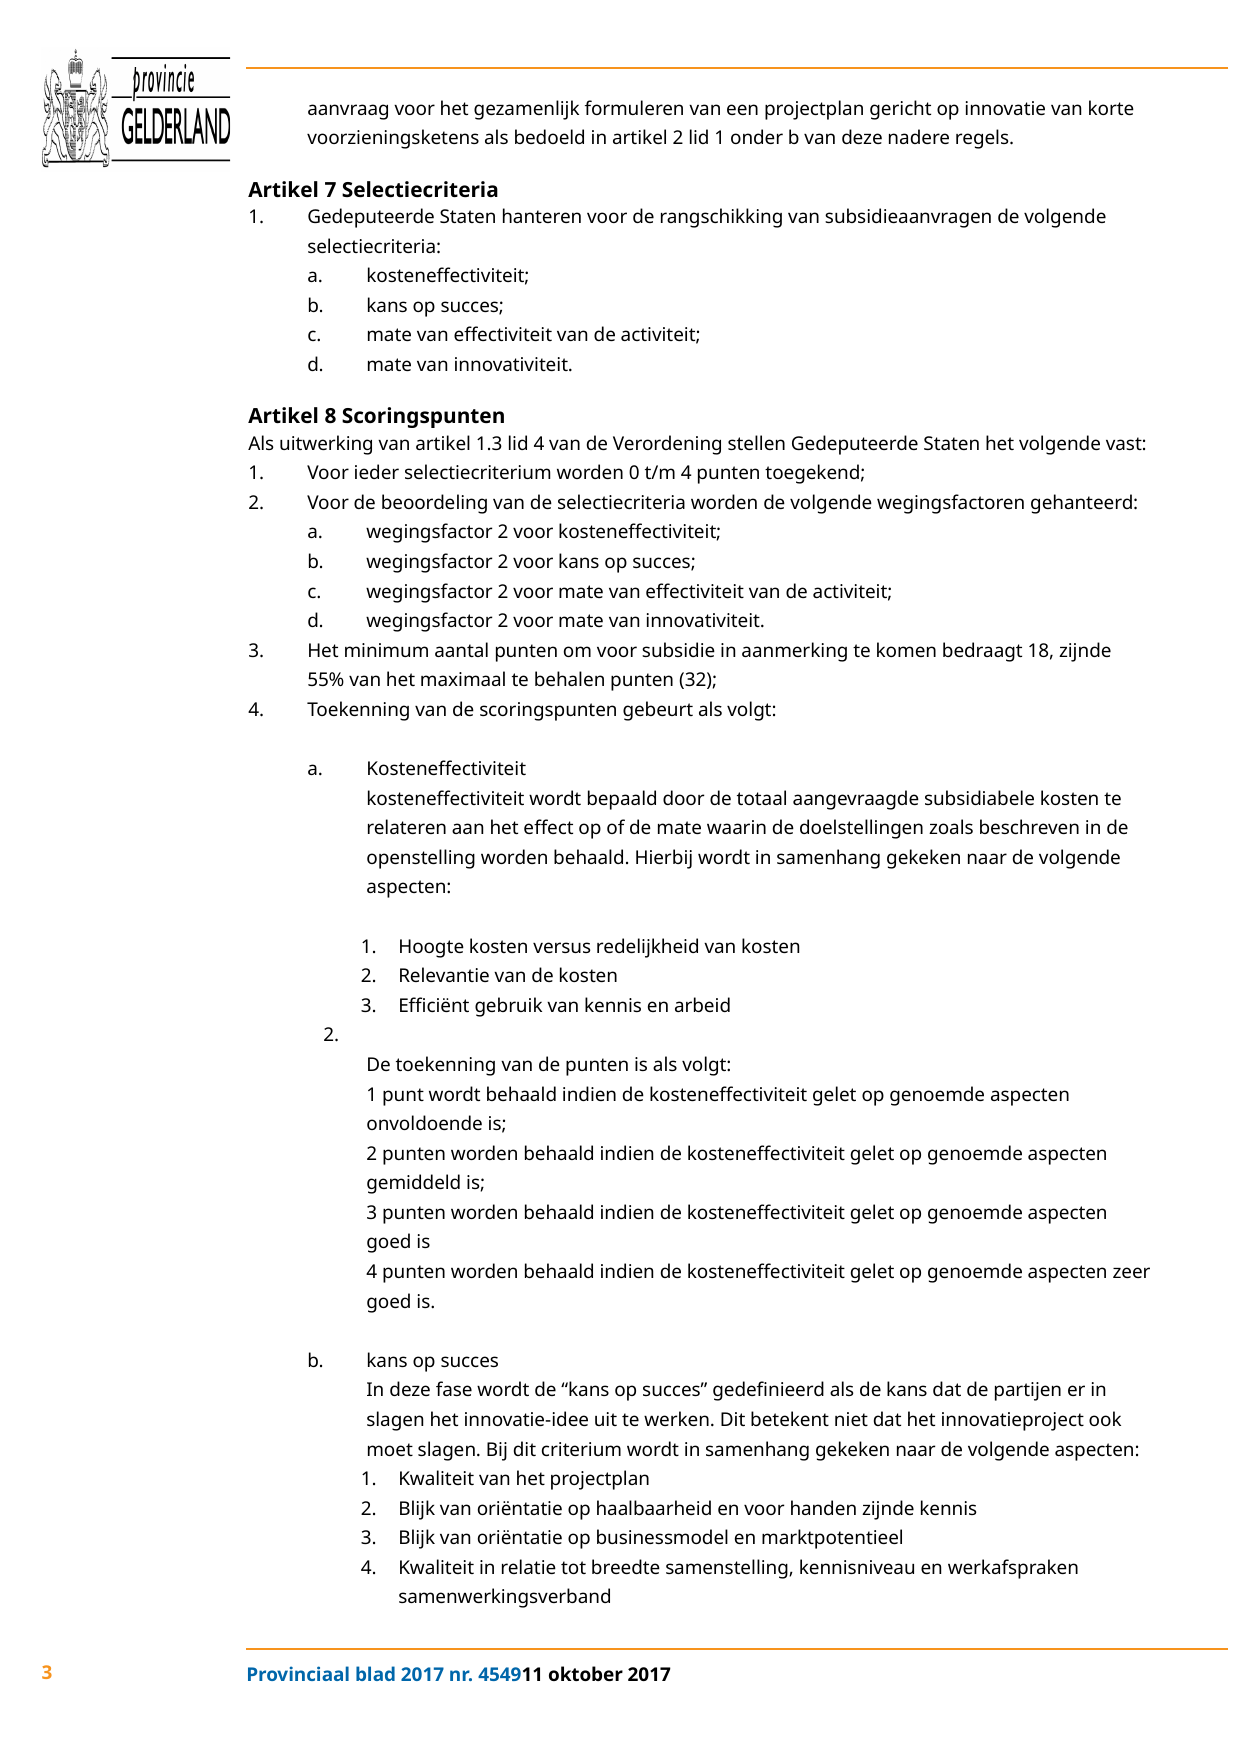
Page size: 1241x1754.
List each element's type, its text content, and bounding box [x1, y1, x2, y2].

list Het minimum aantal punten om voor subsidie in aanmerking te komen bedraagt 18, zijnde 55% van het maximaal te behalen punten (32); [248, 637, 1152, 692]
list Hoogte kosten versus redelijkheid van kosten [361, 933, 1152, 959]
list kans op succes [307, 1347, 1152, 1373]
list 2 punten worden behaald indien de kosteneffectiviteit gelet op genoemde aspecten gemiddeld is; [307, 1140, 1152, 1195]
list kosteneffectiviteit wordt bepaald door de totaal aangevraagde subsidiabele kosten te relateren aan het effect op of de mate waarin de doelstellingen zoals beschreven in de openstelling worden behaald. Hierbij wordt in samenhang gekeken naar de volgende aspecten: [307, 785, 1152, 899]
list Kwaliteit in relatie tot breedte samenstelling, kennisniveau en werkafspraken samenwerkingsverband [361, 1554, 1152, 1609]
picture [41, 47, 231, 172]
list Relevantie van de kosten [361, 962, 1152, 988]
list aanvraag voor het gezamenlijk formuleren van een projectplan gericht op innovatie van korte voorzieningsketens als bedoeld in artikel 2 lid 1 onder b van deze nadere regels. [248, 95, 1152, 150]
list Kosteneffectiviteit [307, 755, 1152, 781]
list mate van effectiviteit van de activiteit; [307, 322, 1152, 347]
list kosteneffectiviteit; [307, 262, 1152, 288]
list 4 punten worden behaald indien de kosteneffectiviteit gelet op genoemde aspecten zeer goed is. [307, 1258, 1152, 1314]
list Kwaliteit van het projectplan [361, 1465, 1152, 1491]
list mate van innovativiteit. [307, 351, 1152, 377]
text Artikel 8 Scoringspunten [248, 402, 1152, 430]
list 1 punt wordt behaald indien de kosteneffectiviteit gelet op genoemde aspecten onvoldoende is; [307, 1081, 1152, 1136]
list Efficiënt gebruik van kennis en arbeid [361, 992, 1152, 1018]
text Artikel 7 Selectiecriteria [248, 175, 1152, 203]
list Voor de beoordeling van de selectiecriteria worden de volgende wegingsfactoren gehanteerd: [248, 489, 1152, 515]
list wegingsfactor 2 voor kans op succes; [307, 548, 1152, 574]
text Als uitwerking van artikel 1.3 lid 4 van de Verordening stellen Gedeputeerde Staten het volgende vast: [248, 430, 1152, 456]
list Gedeputeerde Staten hanteren voor de rangschikking van subsidieaanvragen de volgende selectiecriteria: [248, 203, 1152, 258]
list Toekenning van de scoringspunten gebeurt als volgt: [248, 696, 1152, 722]
list wegingsfactor 2 voor mate van innovativiteit. [307, 607, 1152, 633]
list In deze fase wordt de “kans op succes” gedefinieerd als de kans dat de partijen er in slagen het innovatie-idee uit te werken. Dit betekent niet dat het innovatieproject ook moet slagen. Bij dit criterium wordt in samenhang gekeken naar de volgende aspecten: [307, 1377, 1152, 1462]
list De toekenning van de punten is als volgt: [307, 1051, 1152, 1077]
list 3 punten worden behaald indien de kosteneffectiviteit gelet op genoemde aspecten goed is [307, 1199, 1152, 1254]
list Blijk van oriëntatie op haalbaarheid en voor handen zijnde kennis [361, 1495, 1152, 1521]
list wegingsfactor 2 voor kosteneffectiviteit; [307, 519, 1152, 544]
list wegingsfactor 2 voor mate van effectiviteit van de activiteit; [307, 578, 1152, 604]
list Blijk van oriëntatie op businessmodel en marktpotentieel [361, 1524, 1152, 1550]
list kans op succes; [307, 292, 1152, 318]
list Voor ieder selectiecriterium worden 0 t/m 4 punten toegekend; [248, 459, 1152, 485]
